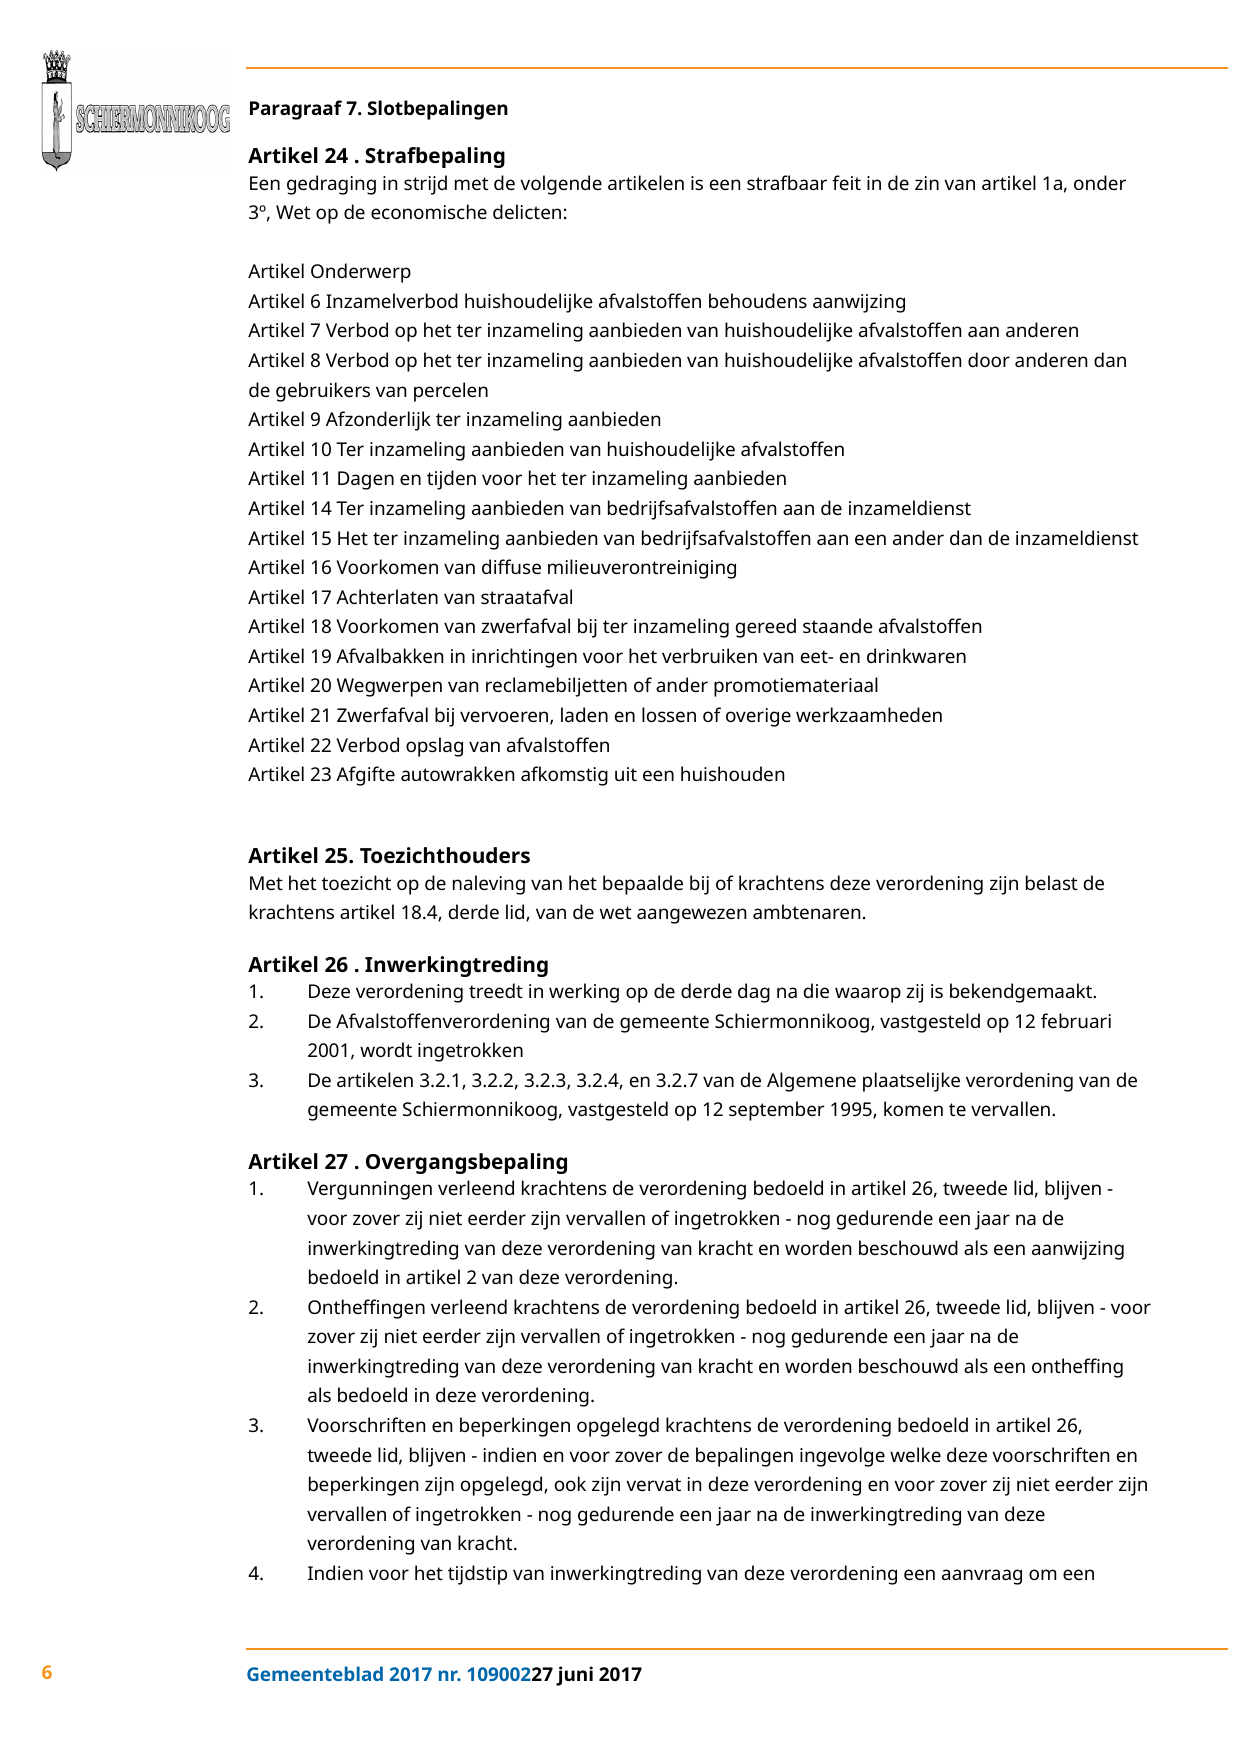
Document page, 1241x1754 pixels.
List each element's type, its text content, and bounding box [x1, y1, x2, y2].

text Artikel 9 Afzonderlijk ter inzameling aanbieden [248, 406, 1152, 432]
list De artikelen 3.2.1, 3.2.2, 3.2.3, 3.2.4, en 3.2.7 van de Algemene plaatselijke verordening van de gemeente Schiermonnikoog, vastgesteld op 12 september 1995, komen te vervallen. [248, 1067, 1152, 1122]
text Artikel 26 . Inwerkingtreding [248, 950, 1152, 978]
text Artikel 23 Afgifte autowrakken afkomstig uit een huishouden [248, 761, 1152, 787]
list Vergunningen verleend krachtens de verordening bedoeld in artikel 26, tweede lid, blijven - voor zover zij niet eerder zijn vervallen of ingetrokken - nog gedurende een jaar na de inwerkingtreding van deze verordening van kracht en worden beschouwd als een aanwijzing bedoeld in artikel 2 van deze verordening. [248, 1176, 1152, 1290]
text Artikel 25. Toezichthouders [248, 841, 1152, 870]
text Artikel 17 Achterlaten van straatafval [248, 584, 1152, 610]
text Artikel 18 Voorkomen van zwerfafval bij ter inzameling gereed staande afvalstoffen [248, 613, 1152, 639]
text Artikel 24 . Strafbepaling [248, 141, 1152, 170]
text Artikel 20 Wegwerpen van reclamebiljetten of ander promotiemateriaal [248, 673, 1152, 698]
text Artikel 10 Ter inzameling aanbieden van huishoudelijke afvalstoffen [248, 436, 1152, 462]
list Voorschriften en beperkingen opgelegd krachtens de verordening bedoeld in artikel 26, tweede lid, blijven - indien en voor zover de bepalingen ingevolge welke deze voorschriften en beperkingen zijn opgelegd, ook zijn vervat in deze verordening en voor zover zij niet eerder zijn vervallen of ingetrokken - nog gedurende een jaar na de inwerkingtreding van deze verordening van kracht. [248, 1412, 1152, 1556]
text Artikel 22 Verbod opslag van afvalstoffen [248, 732, 1152, 758]
text Artikel 19 Afvalbakken in inrichtingen voor het verbruiken van eet- en drinkwaren [248, 643, 1152, 669]
list De Afvalstoffenverordening van de gemeente Schiermonnikoog, vastgesteld op 12 februari 2001, wordt ingetrokken [248, 1008, 1152, 1063]
list Ontheffingen verleend krachtens de verordening bedoeld in artikel 26, tweede lid, blijven - voor zover zij niet eerder zijn vervallen of ingetrokken - nog gedurende een jaar na de inwerkingtreding van deze verordening van kracht en worden beschouwd als een ontheffing als bedoeld in deze verordening. [248, 1294, 1152, 1408]
text Artikel 6 Inzamelverbod huishoudelijke afvalstoffen behoudens aanwijzing [248, 288, 1152, 314]
text Artikel 16 Voorkomen van diffuse milieuverontreiniging [248, 554, 1152, 580]
text Artikel Onderwerp [248, 258, 1152, 284]
text Artikel 27 . Overgangsbepaling [248, 1147, 1152, 1176]
text Artikel 21 Zwerfafval bij vervoeren, laden en lossen of overige werkzaamheden [248, 702, 1152, 728]
list Deze verordening treedt in werking op de derde dag na die waarop zij is bekendgemaakt. [248, 978, 1152, 1004]
text Artikel 8 Verbod op het ter inzameling aanbieden van huishoudelijke afvalstoffen door anderen dan de gebruikers van percelen [248, 347, 1152, 403]
text Met het toezicht op de naleving van het bepaalde bij of krachtens deze verordening zijn belast de krachtens artikel 18.4, derde lid, van de wet aangewezen ambtenaren. [248, 870, 1152, 925]
text Paragraaf 7. Slotbepalingen [248, 95, 1152, 121]
picture [41, 47, 231, 172]
text Artikel 14 Ter inzameling aanbieden van bedrijfsafvalstoffen aan de inzameldienst [248, 495, 1152, 521]
text Artikel 15 Het ter inzameling aanbieden van bedrijfsafvalstoffen aan een ander dan de inzameldienst [248, 525, 1152, 551]
text Artikel 7 Verbod op het ter inzameling aanbieden van huishoudelijke afvalstoffen aan anderen [248, 318, 1152, 343]
text Een gedraging in strijd met de volgende artikelen is een strafbaar feit in de zin van artikel 1a, onder 3º, Wet op de economische delicten: [248, 170, 1152, 225]
text Artikel 11 Dagen en tijden voor het ter inzameling aanbieden [248, 466, 1152, 491]
list Indien voor het tijdstip van inwerkingtreding van deze verordening een aanvraag om een [248, 1560, 1152, 1586]
